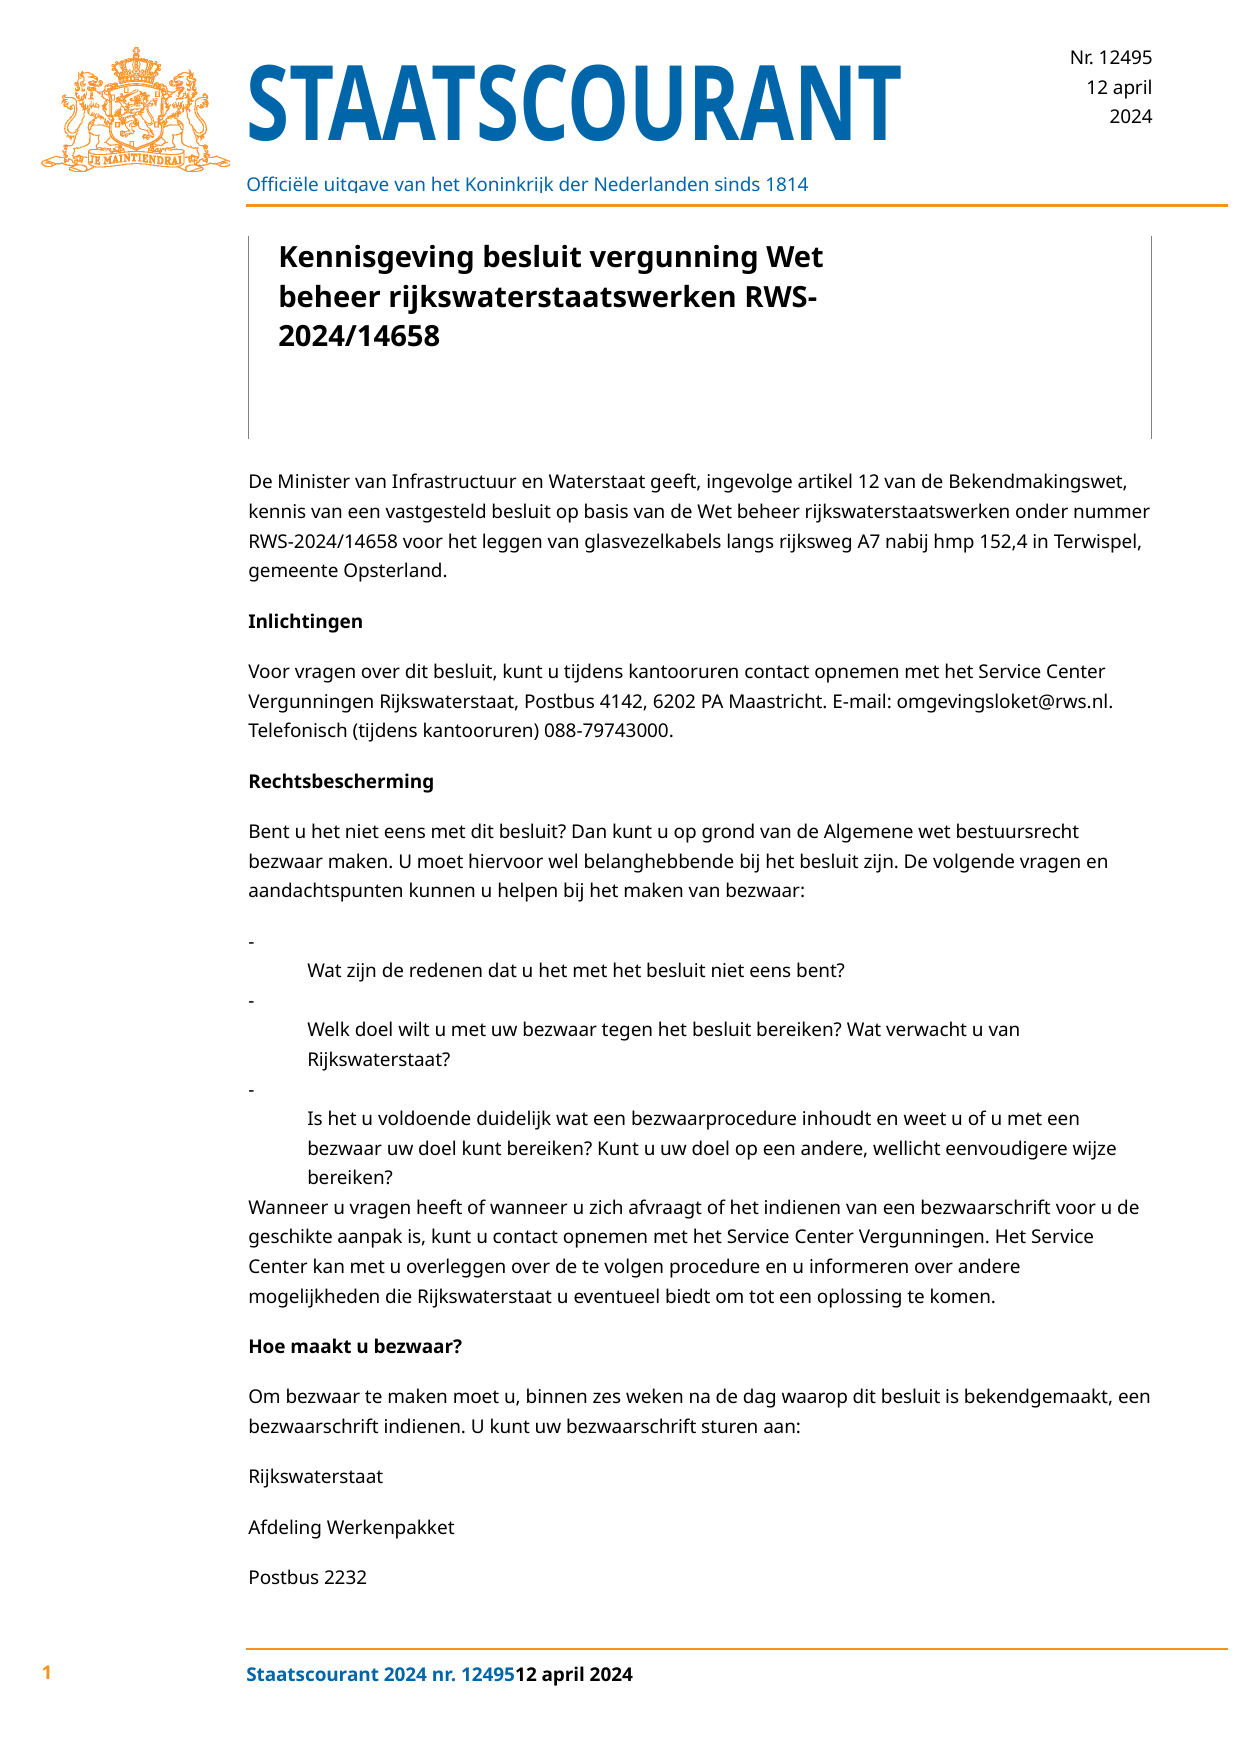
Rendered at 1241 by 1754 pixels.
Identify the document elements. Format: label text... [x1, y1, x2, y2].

list Welk doel wilt u met uw bezwaar tegen het besluit bereiken? Wat verwacht u van Rijkswaterstaat? [248, 1017, 1152, 1072]
text Voor vragen over dit besluit, kunt u tijdens kantooruren contact opnemen met het Service Center Vergunningen Rijkswaterstaat, Postbus 4142, 6202 PA Maastricht. E-mail: omgevingsloket@rws.nl. Telefonisch (tijdens kantooruren) 088-79743000. [248, 658, 1152, 743]
table_header [850, 236, 912, 413]
text Wanneer u vragen heeft of wanneer u zich afvraagt of het indienen van een bezwaarschrift voor u de geschikte aanpak is, kunt u contact opnemen met het Service Center Vergunningen. Het Service Center kan met u overleggen over de te volgen procedure en u informeren over andere mogelijkheden die Rijkswaterstaat u eventueel biedt om tot een oplossing te komen. [248, 1194, 1152, 1308]
text Hoe maakt u bezwaar? [248, 1333, 1152, 1359]
text Postbus 2232 [248, 1564, 1152, 1590]
text Bent u het niet eens met dit besluit? Dan kunt u op grond van de Algemene wet bestuursrecht bezwaar maken. U moet hiervoor wel belanghebbende bij het besluit zijn. De volgende vragen en aandachtspunten kunnen u helpen bij het maken van bezwaar: [248, 818, 1152, 903]
table_header [850, 414, 1151, 439]
text Om bezwaar te maken moet u, binnen zes weken na de dag waarop dit besluit is bekendgemaakt, een bezwaarschrift indienen. U kunt uw bezwaarschrift sturen aan: [248, 1384, 1152, 1439]
picture [912, 236, 1090, 414]
text Afdeling Werkenpakket [248, 1514, 1152, 1540]
table_header Kennisgeving besluit vergunning Wet beheer rijkswaterstaatswerken RWS-2024/14658 [249, 236, 850, 439]
list Is het u voldoende duidelijk wat een bezwaarprocedure inhoudt en weet u of u met een bezwaar uw doel kunt bereiken? Kunt u uw doel op een andere, wellicht eenvoudigere wijze bereiken? [248, 1105, 1152, 1190]
list Wat zijn de redenen dat u het met het besluit niet eens bent? [248, 957, 1152, 983]
text Rechtsbescherming [248, 768, 1152, 793]
text Rijkswaterstaat [248, 1464, 1152, 1489]
text De Minister van Infrastructuur en Waterstaat geeft, ingevolge artikel 12 van de Bekendmakingswet, kennis van een vastgesteld besluit op basis van de Wet beheer rijkswaterstaatswerken onder nummer RWS-2024/14658 voor het leggen van glasvezelkabels langs rijksweg A7 nabij hmp 152,4 in Terwispel, gemeente Opsterland. [248, 469, 1152, 583]
text Inlichtingen [248, 608, 1152, 633]
table_header [1090, 236, 1151, 413]
picture [41, 47, 231, 172]
